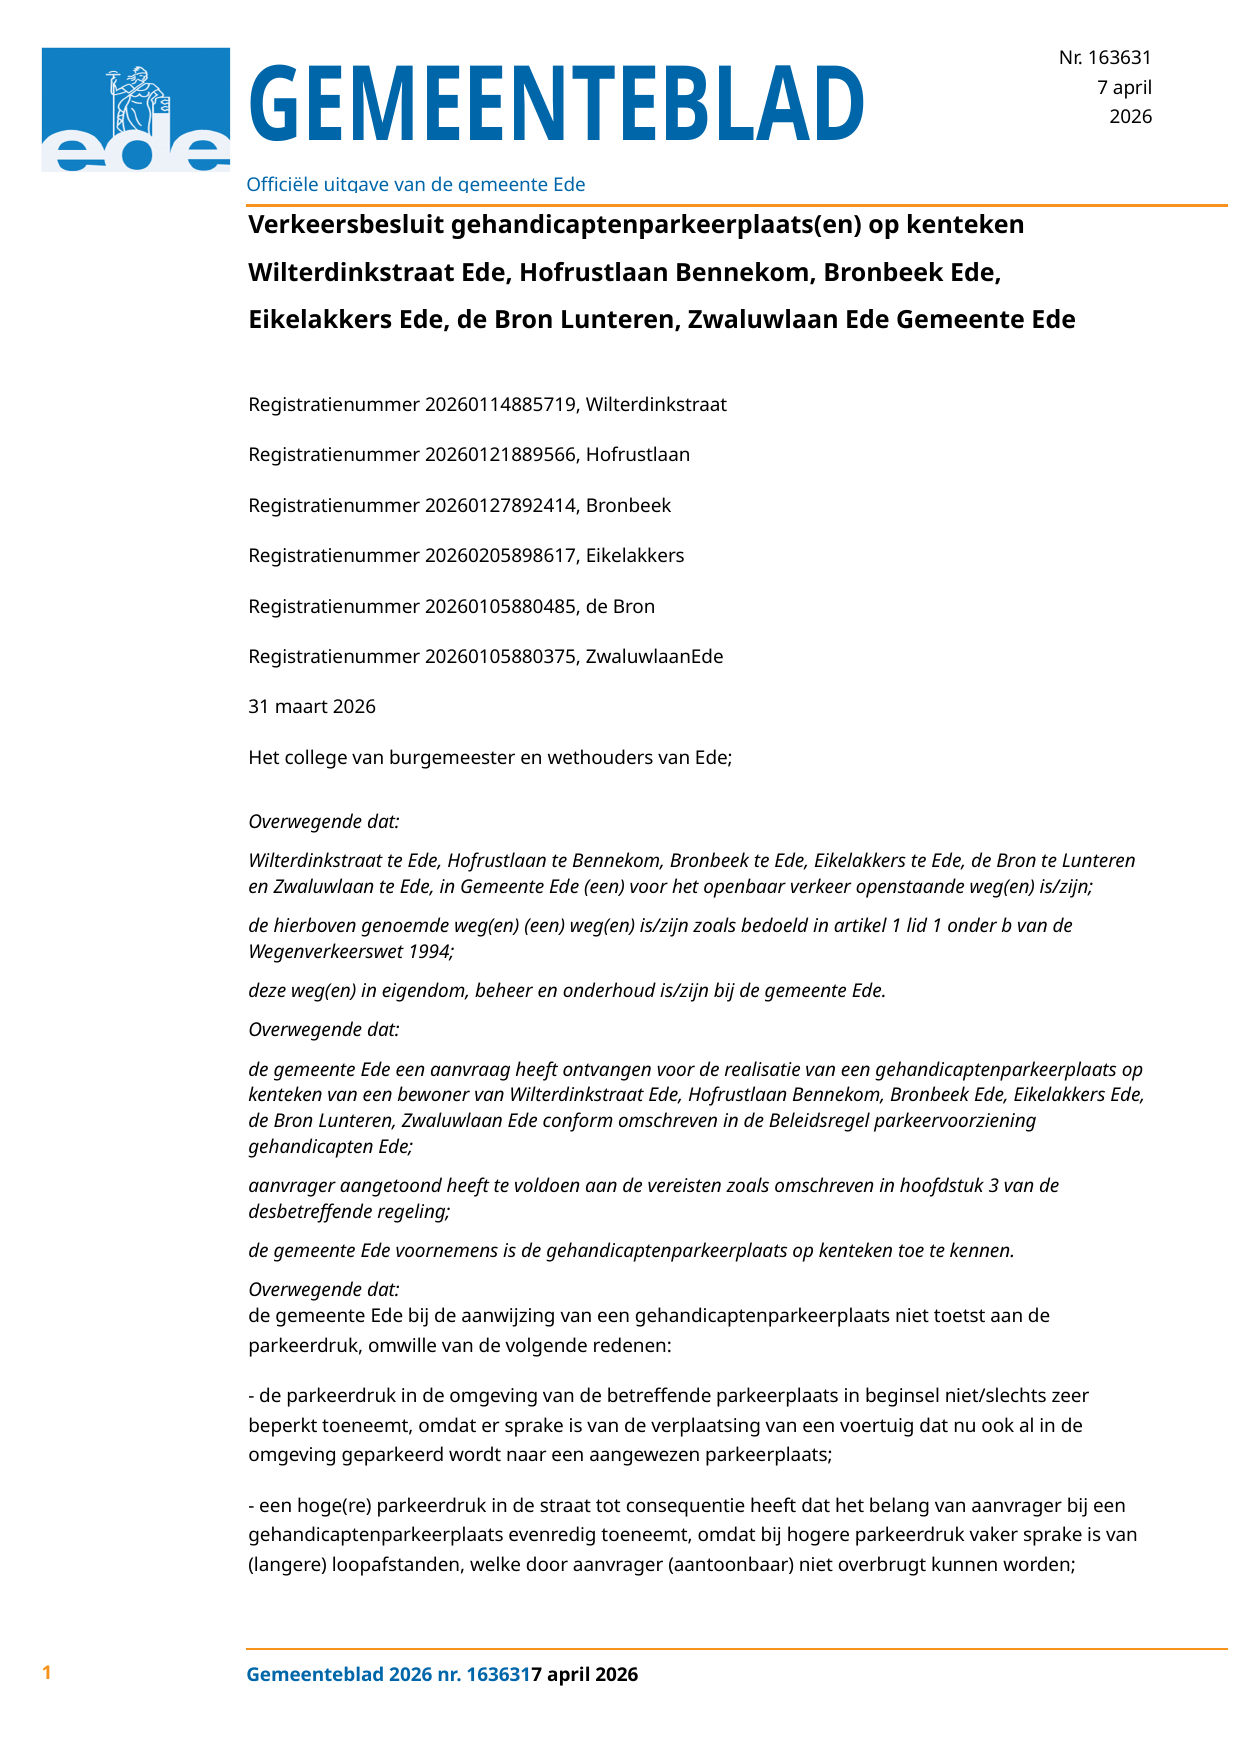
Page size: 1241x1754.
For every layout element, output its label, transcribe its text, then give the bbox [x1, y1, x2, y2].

text Verkeersbesluit gehandicaptenparkeerplaats(en) op kenteken Wilterdinkstraat Ede, Hofrustlaan Bennekom, Bronbeek Ede, Eikelakkers Ede, de Bron Lunteren, Zwaluwlaan Ede Gemeente Ede [248, 207, 1152, 336]
text de hierboven genoemde weg(en) (een) weg(en) is/zijn zoals bedoeld in artikel 1 lid 1 onder b van de Wegenverkeerswet 1994; [248, 912, 1152, 964]
text Registratienummer 20260127892414, Bronbeek [248, 492, 1152, 518]
text Overwegende dat: [248, 1277, 1152, 1302]
text Registratienummer 20260121889566, Hofrustlaan [248, 442, 1152, 467]
text deze weg(en) in eigendom, beheer en onderhoud is/zijn bij de gemeente Ede. [248, 977, 1152, 1003]
text Het college van burgemeester en wethouders van Ede; [248, 744, 1152, 770]
text - de parkeerdruk in de omgeving van de betreffende parkeerplaats in beginsel niet/slechts zeer beperkt toeneemt, omdat er sprake is van de verplaatsing van een voertuig dat nu ook al in de omgeving geparkeerd wordt naar een aangewezen parkeerplaats; [248, 1382, 1152, 1467]
text Overwegende dat: [248, 808, 1152, 834]
text de gemeente Ede bij de aanwijzing van een gehandicaptenparkeerplaats niet toetst aan de parkeerdruk, omwille van de volgende redenen: [248, 1302, 1152, 1358]
text Overwegende dat: [248, 1017, 1152, 1042]
text de gemeente Ede een aanvraag heeft ontvangen voor de realisatie van een gehandicaptenparkeerplaats op kenteken van een bewoner van Wilterdinkstraat Ede, Hofrustlaan Bennekom, Bronbeek Ede, Eikelakkers Ede, de Bron Lunteren, Zwaluwlaan Ede conform omschreven in de Beleidsregel parkeervoorziening gehandicapten Ede; [248, 1056, 1152, 1159]
text 31 maart 2026 [248, 694, 1152, 719]
text - een hoge(re) parkeerdruk in de straat tot consequentie heeft dat het belang van aanvrager bij een gehandicaptenparkeerplaats evenredig toeneemt, omdat bij hogere parkeerdruk vaker sprake is van (langere) loopafstanden, welke door aanvrager (aantoonbaar) niet overbrugt kunnen worden; [248, 1492, 1152, 1577]
text Registratienummer 20260105880485, de Bron [248, 593, 1152, 619]
text aanvrager aangetoond heeft te voldoen aan de vereisten zoals omschreven in hoofdstuk 3 van de desbetreffende regeling; [248, 1172, 1152, 1224]
text de gemeente Ede voornemens is de gehandicaptenparkeerplaats op kenteken toe te kennen. [248, 1237, 1152, 1263]
text Registratienummer 20260205898617, Eikelakkers [248, 542, 1152, 568]
picture [41, 47, 231, 172]
text Wilterdinkstraat te Ede, Hofrustlaan te Bennekom, Bronbeek te Ede, Eikelakkers te Ede, de Bron te Lunteren en Zwaluwlaan te Ede, in Gemeente Ede (een) voor het openbaar verkeer openstaande weg(en) is/zijn; [248, 847, 1152, 899]
text Registratienummer 20260105880375, ZwaluwlaanEde [248, 643, 1152, 669]
text Registratienummer 20260114885719, Wilterdinkstraat [248, 391, 1152, 417]
